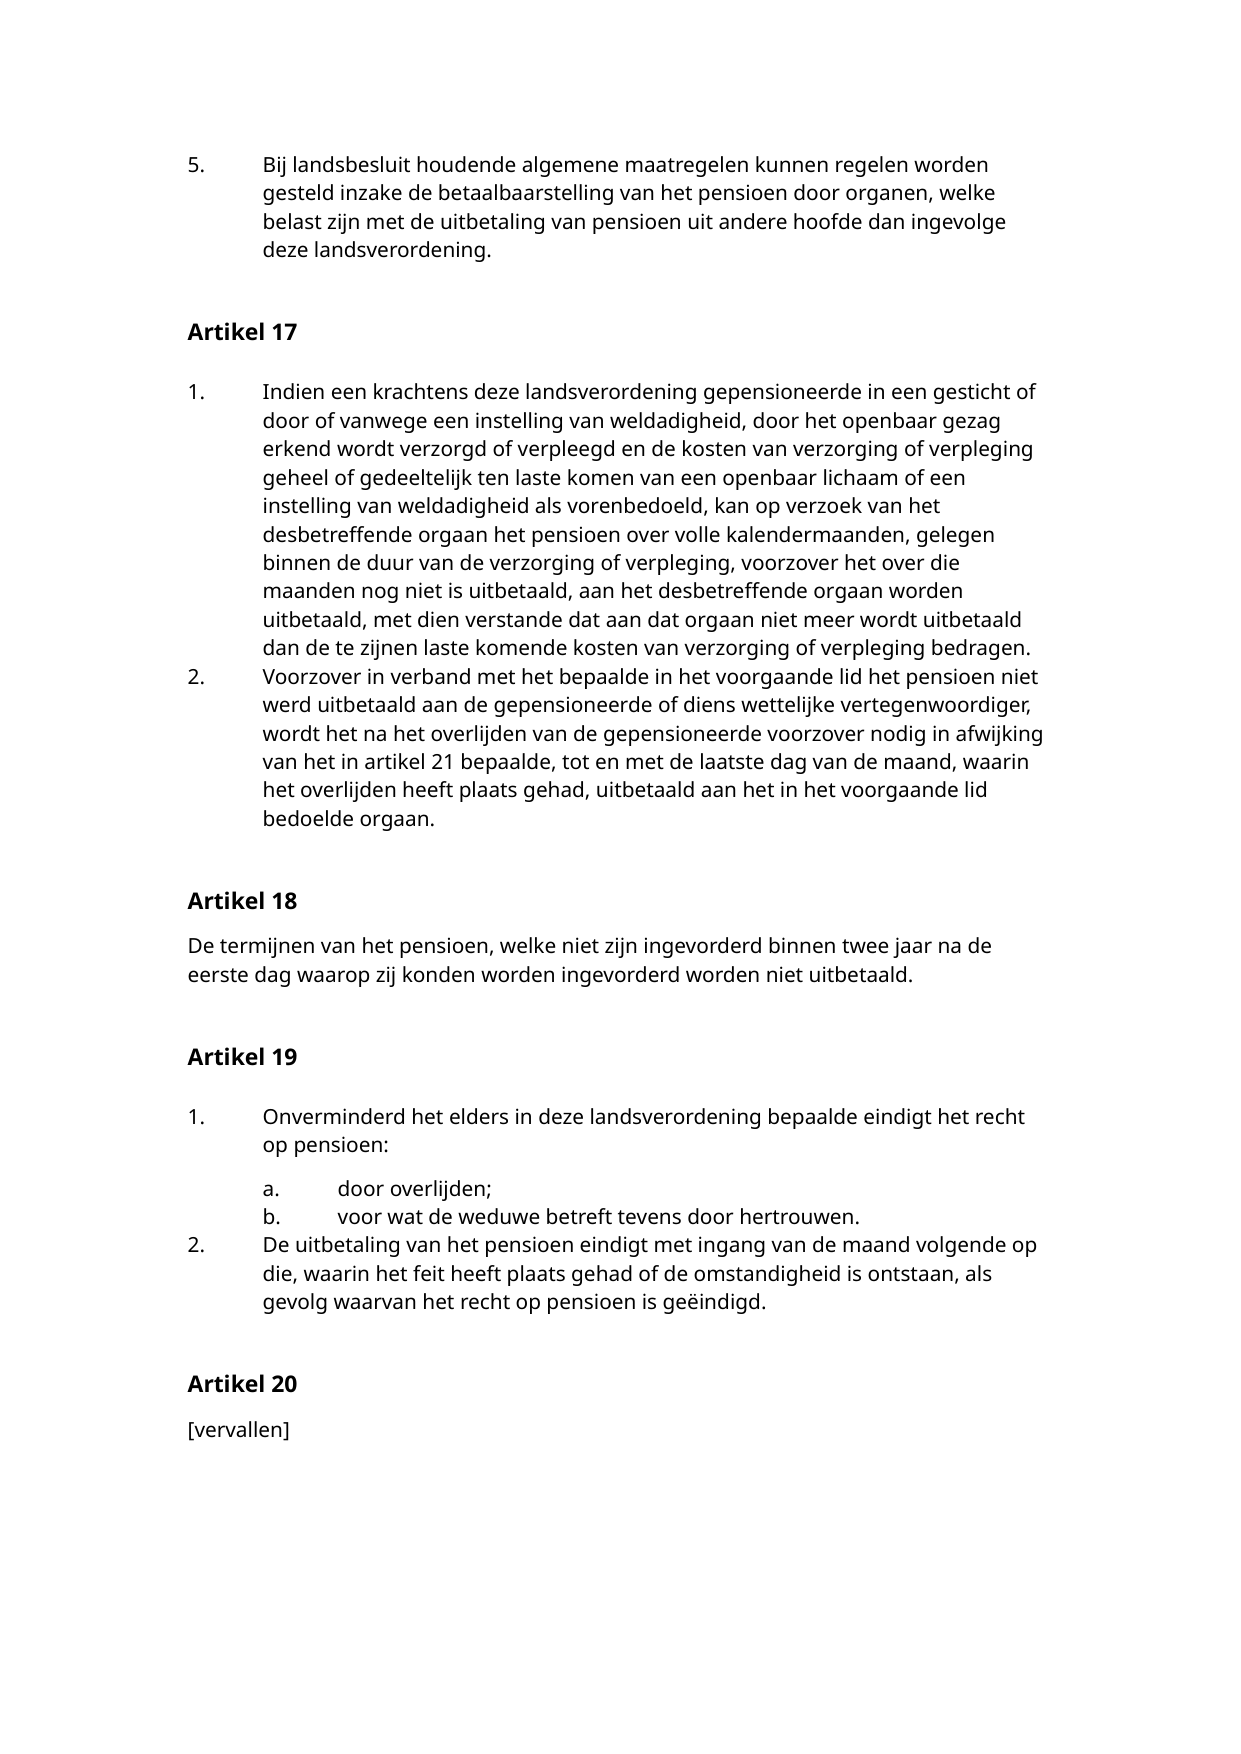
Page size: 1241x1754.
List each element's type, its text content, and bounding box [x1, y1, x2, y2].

list door overlijden; [262, 1174, 1053, 1202]
text De termijnen van het pensioen, welke niet zijn ingevorderd binnen twee jaar na de eerste dag waarop zij konden worden ingevorderd worden niet uitbetaald. [187, 931, 1053, 988]
list Onverminderd het elders in deze landsverordening bepaalde eindigt het recht op pensioen: [187, 1102, 1053, 1159]
text [vervallen] [187, 1415, 1053, 1443]
list voor wat de weduwe betreft tevens door hertrouwen. [262, 1202, 1053, 1231]
subtitle Artikel 17 [187, 316, 1053, 347]
subtitle Artikel 20 [187, 1368, 1053, 1400]
list Voorzover in verband met het bepaalde in het voorgaande lid het pensioen niet werd uitbetaald aan de gepensioneerde of diens wettelijke vertegenwoordiger, wordt het na het overlijden van de gepensioneerde voorzover nodig in afwijking van het in artikel 21 bepaalde, tot en met de laatste dag van de maand, waarin het overlijden heeft plaats gehad, uitbetaald aan het in het voorgaande lid bedoelde orgaan. [187, 662, 1053, 832]
list De uitbetaling van het pensioen eindigt met ingang van de maand volgende op die, waarin het feit heeft plaats gehad of de omstandigheid is ontstaan, als gevolg waarvan het recht op pensioen is geëindigd. [187, 1231, 1053, 1316]
subtitle Artikel 19 [187, 1041, 1053, 1072]
subtitle Artikel 18 [187, 885, 1053, 916]
list Bij landsbesluit houdende algemene maatregelen kunnen regelen worden gesteld inzake de betaalbaarstelling van het pensioen door organen, welke belast zijn met de uitbetaling van pensioen uit andere hoofde dan ingevolge deze landsverordening. [187, 150, 1053, 264]
list Indien een krachtens deze landsverordening gepensioneerde in een gesticht of door of vanwege een instelling van weldadigheid, door het openbaar gezag erkend wordt verzorgd of verpleegd en de kosten van verzorging of verpleging geheel of gedeeltelijk ten laste komen van een openbaar lichaam of een instelling van weldadigheid als vorenbedoeld, kan op verzoek van het desbetreffende orgaan het pensioen over volle kalendermaanden, gelegen binnen de duur van de verzorging of verpleging, voorzover het over die maanden nog niet is uitbetaald, aan het desbetreffende orgaan worden uitbetaald, met dien verstande dat aan dat orgaan niet meer wordt uitbetaald dan de te zijnen laste komende kosten van verzorging of verpleging bedragen. [187, 377, 1053, 662]
